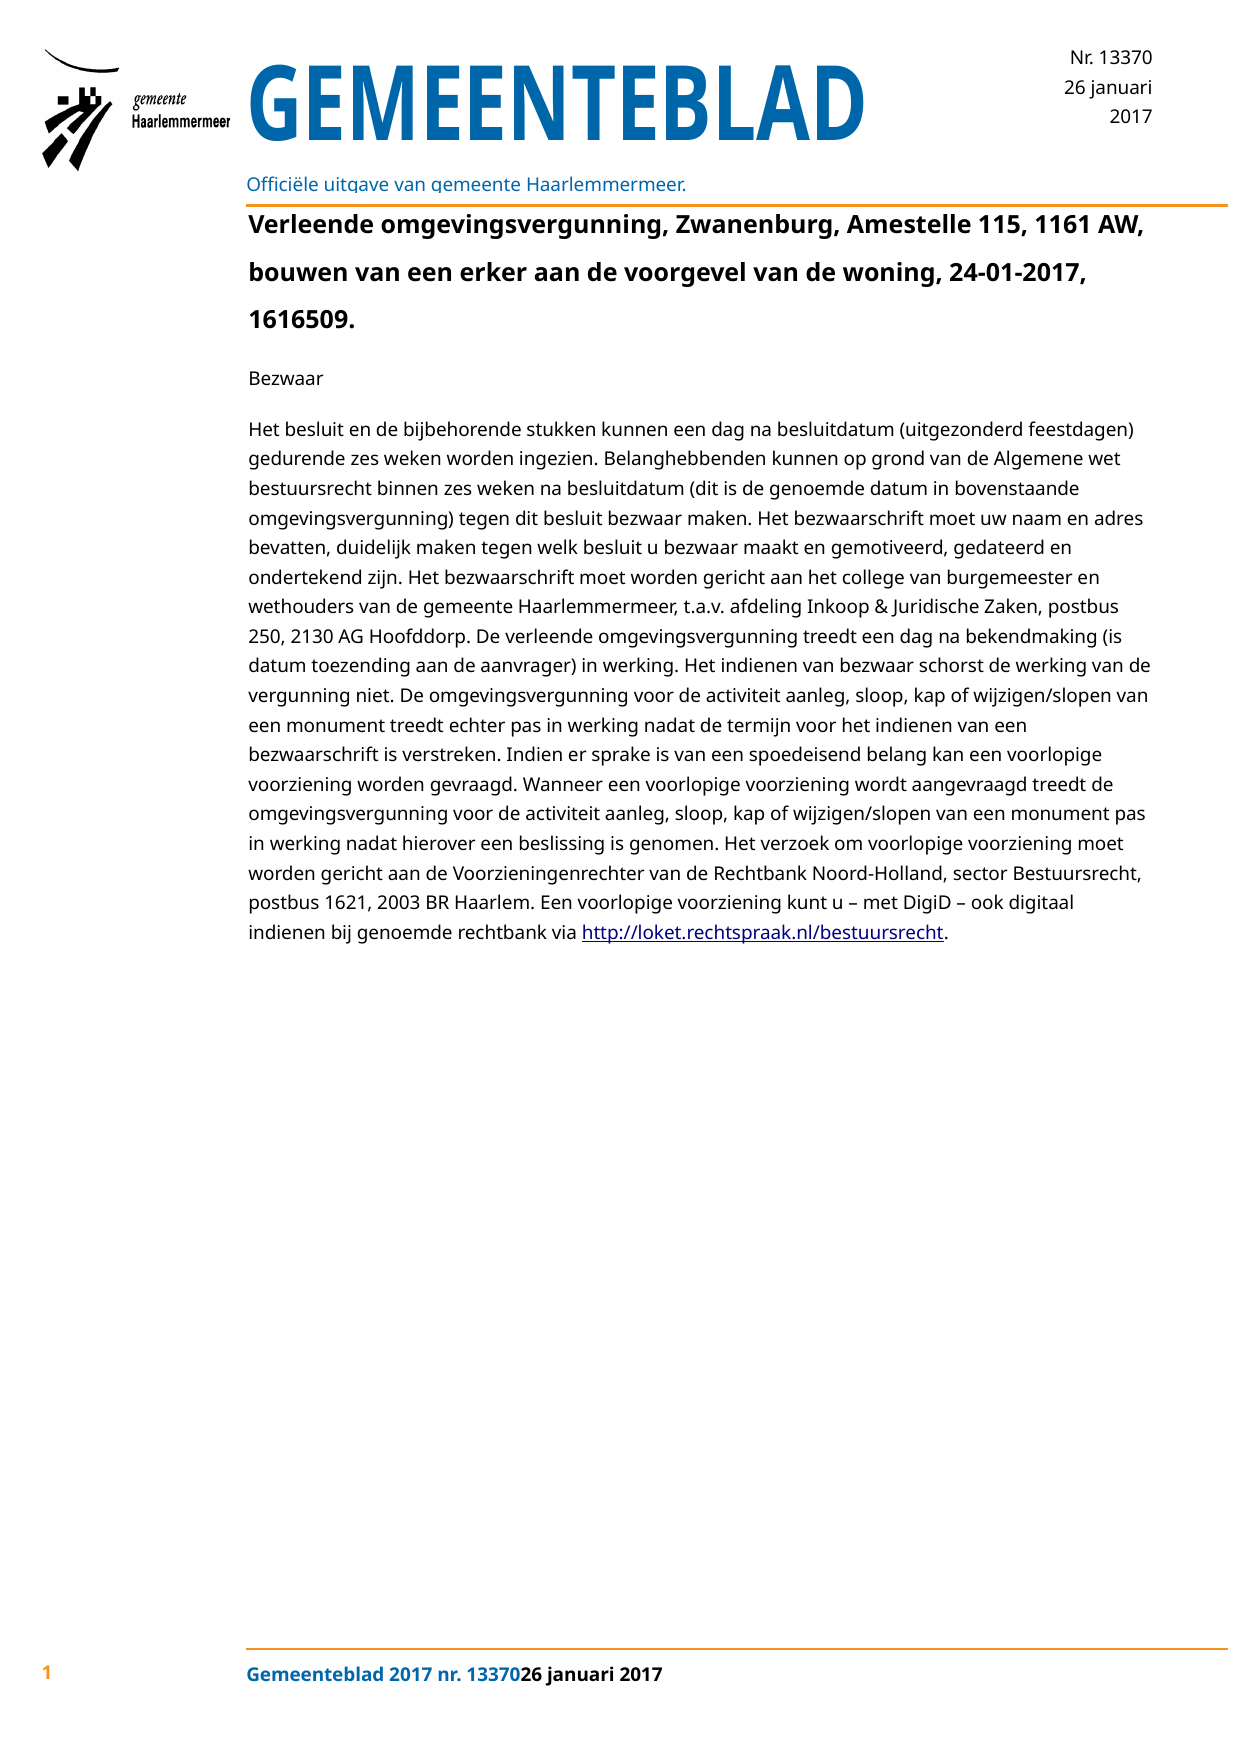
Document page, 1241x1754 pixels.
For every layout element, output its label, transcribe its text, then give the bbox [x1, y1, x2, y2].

text Bezwaar [248, 366, 1152, 391]
text Verleende omgevingsvergunning, Zwanenburg, Amestelle 115, 1161 AW, bouwen van een erker aan de voorgevel van de woning, 24-01-2017, 1616509. [248, 207, 1152, 336]
picture [41, 47, 231, 172]
text Het besluit en de bijbehorende stukken kunnen een dag na besluitdatum (uitgezonderd feestdagen) gedurende zes weken worden ingezien. Belanghebbenden kunnen op grond van de Algemene wet bestuursrecht binnen zes weken na besluitdatum (dit is de genoemde datum in bovenstaande omgevingsvergunning) tegen dit besluit bezwaar maken. Het bezwaarschrift moet uw naam en adres bevatten, duidelijk maken tegen welk besluit u bezwaar maakt en gemotiveerd, gedateerd en ondertekend zijn. Het bezwaarschrift moet worden gericht aan het college van burgemeester en wethouders van de gemeente Haarlemmermeer, t.a.v. afdeling Inkoop & Juridische Zaken, postbus 250, 2130 AG Hoofddorp. De verleende omgevingsvergunning treedt een dag na bekendmaking (is datum toezending aan de aanvrager) in werking. Het indienen van bezwaar schorst de werking van de vergunning niet. De omgevingsvergunning voor de activiteit aanleg, sloop, kap of wijzigen/slopen van een monument treedt echter pas in werking nadat de termijn voor het indienen van een bezwaarschrift is verstreken. Indien er sprake is van een spoedeisend belang kan een voorlopige voorziening worden gevraagd. Wanneer een voorlopige voorziening wordt aangevraagd treedt de omgevingsvergunning voor de activiteit aanleg, sloop, kap of wijzigen/slopen van een monument pas in werking nadat hierover een beslissing is genomen. Het verzoek om voorlopige voorziening moet worden gericht aan de Voorzieningenrechter van de Rechtbank Noord-Holland, sector Bestuursrecht, postbus 1621, 2003 BR Haarlem. Een voorlopige voorziening kunt u – met DigiD – ook digitaal indienen bij genoemde rechtbank via http://loket.rechtspraak.nl/bestuursrecht. [248, 416, 1152, 944]
